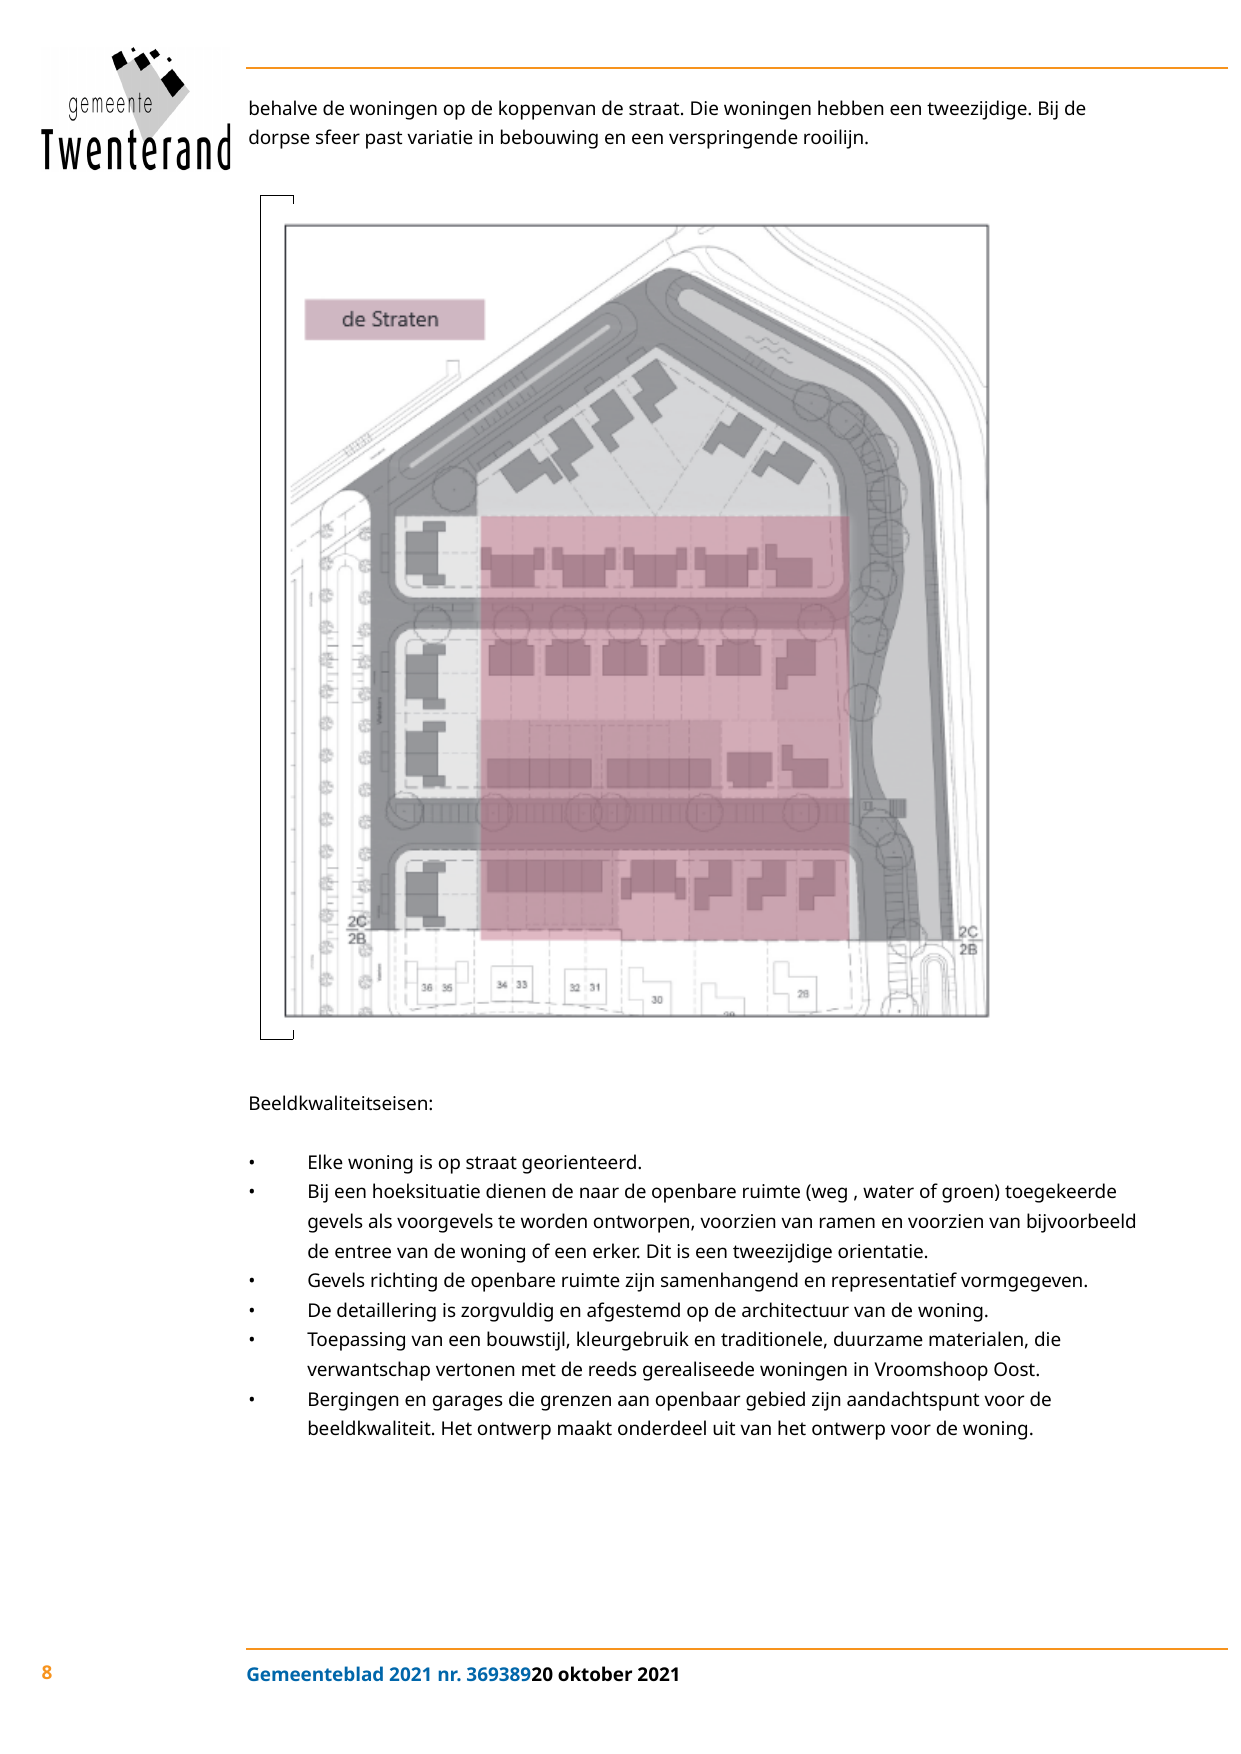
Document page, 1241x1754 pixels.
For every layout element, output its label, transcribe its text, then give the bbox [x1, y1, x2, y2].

picture [41, 47, 231, 172]
text behalve de woningen op de koppenvan de straat. Die woningen hebben een tweezijdige. Bij de dorpse sfeer past variatie in bebouwing en een verspringende rooilijn. [248, 95, 1152, 150]
text Beeldkwaliteitseisen: [248, 1090, 1152, 1116]
list Bij een hoeksituatie dienen de naar de openbare ruimte (weg , water of groen) toegekeerde gevels als voorgevels te worden ontworpen, voorzien van ramen en voorzien van bijvoorbeeld de entree van de woning of een erker. Dit is een tweezijdige orientatie. [248, 1179, 1152, 1263]
list De detaillering is zorgvuldig en afgestemd op de architectuur van de woning. [248, 1297, 1152, 1323]
list Elke woning is op straat georienteerd. [248, 1149, 1152, 1175]
picture [268, 204, 1008, 1030]
list Toepassing van een bouwstijl, kleurgebruik en traditionele, duurzame materialen, die verwantschap vertonen met de reeds gerealiseede woningen in Vroomshoop Oost. [248, 1327, 1152, 1382]
list Bergingen en garages die grenzen aan openbaar gebied zijn aandachtspunt voor de beeldkwaliteit. Het ontwerp maakt onderdeel uit van het ontwerp voor de woning. [248, 1386, 1152, 1441]
list Gevels richting de openbare ruimte zijn samenhangend en representatief vormgegeven. [248, 1267, 1152, 1293]
